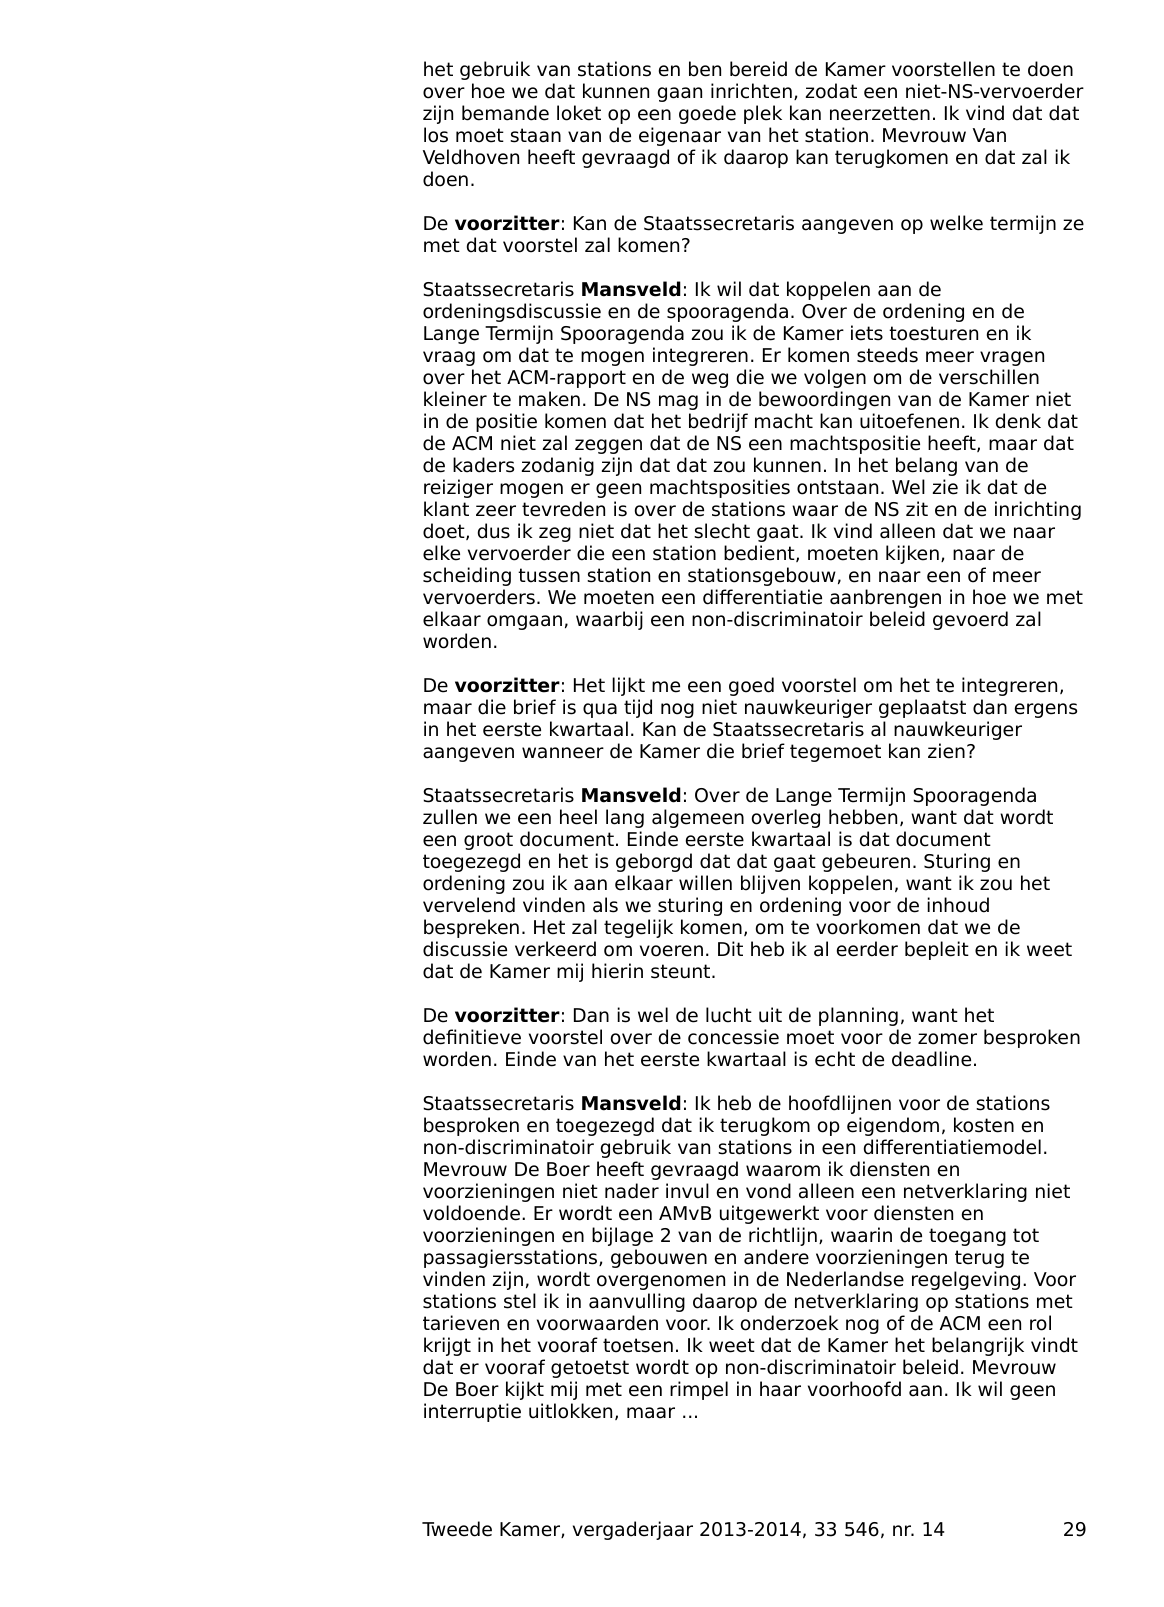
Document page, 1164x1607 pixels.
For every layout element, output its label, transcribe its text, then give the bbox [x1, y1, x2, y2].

text Staatssecretaris Mansveld: Over de Lange Termijn Spooragenda zullen we een heel lang algemeen overleg hebben, want dat wordt een groot document. Einde eerste kwartaal is dat document toegezegd en het is geborgd dat dat gaat gebeuren. Sturing en ordening zou ik aan elkaar willen blijven koppelen, want ik zou het vervelend vinden als we sturing en ordening voor de inhoud bespreken. Het zal tegelijk komen, om te voorkomen dat we de discussie verkeerd om voeren. Dit heb ik al eerder bepleit en ik weet dat de Kamer mij hierin steunt. [422, 785, 1087, 983]
text De voorzitter: Het lijkt me een goed voorstel om het te integreren, maar die brief is qua tijd nog niet nauwkeuriger geplaatst dan ergens in het eerste kwartaal. Kan de Staatssecretaris al nauwkeuriger aangeven wanneer de Kamer die brief tegemoet kan zien? [422, 675, 1087, 763]
text De voorzitter: Kan de Staatssecretaris aangeven op welke termijn ze met dat voorstel zal komen? [422, 213, 1087, 257]
text De voorzitter: Dan is wel de lucht uit de planning, want het definitieve voorstel over de concessie moet voor de zomer besproken worden. Einde van het eerste kwartaal is echt de deadline. [422, 1005, 1087, 1071]
text Staatssecretaris Mansveld: Ik wil dat koppelen aan de ordeningsdiscussie en de spooragenda. Over de ordening en de Lange Termijn Spooragenda zou ik de Kamer iets toesturen en ik vraag om dat te mogen integreren. Er komen steeds meer vragen over het ACM-rapport en de weg die we volgen om de verschillen kleiner te maken. De NS mag in de bewoordingen van de Kamer niet in de positie komen dat het bedrijf macht kan uitoefenen. Ik denk dat de ACM niet zal zeggen dat de NS een machtspositie heeft, maar dat de kaders zodanig zijn dat dat zou kunnen. In het belang van de reiziger mogen er geen machtsposities ontstaan. Wel zie ik dat de klant zeer tevreden is over de stations waar de NS zit en de inrichting doet, dus ik zeg niet dat het slecht gaat. Ik vind alleen dat we naar elke vervoerder die een station bedient, moeten kijken, naar de scheiding tussen station en stationsgebouw, en naar een of meer vervoerders. We moeten een differentiatie aanbrengen in hoe we met elkaar omgaan, waarbij een non-discriminatoir beleid gevoerd zal worden. [422, 279, 1087, 653]
text Mevrouw De Boer heeft gevraagd waarom ik diensten en voorzieningen niet nader invul en vond alleen een netverklaring niet voldoende. Er wordt een AMvB uitgewerkt voor diensten en voorzieningen en bijlage 2 van de richtlijn, waarin de toegang tot passagiersstations, gebouwen en andere voorzieningen terug te vinden zijn, wordt overgenomen in de Nederlandse regelgeving. Voor stations stel ik in aanvulling daarop de netverklaring op stations met tarieven en voorwaarden voor. Ik onderzoek nog of de ACM een rol krijgt in het vooraf toetsen. Ik weet dat de Kamer het belangrijk vindt dat er vooraf getoetst wordt op non-discriminatoir beleid. Mevrouw De Boer kijkt mij met een rimpel in haar voorhoofd aan. Ik wil geen interruptie uitlokken, maar ... [422, 1159, 1087, 1423]
text Staatssecretaris Mansveld: Ik heb de hoofdlijnen voor de stations besproken en toegezegd dat ik terugkom op eigendom, kosten en non-discriminatoir gebruik van stations in een differentiatiemodel. [422, 1093, 1087, 1159]
text het gebruik van stations en ben bereid de Kamer voorstellen te doen over hoe we dat kunnen gaan inrichten, zodat een niet-NS-vervoerder zijn bemande loket op een goede plek kan neerzetten. Ik vind dat dat los moet staan van de eigenaar van het station. Mevrouw Van Veldhoven heeft gevraagd of ik daarop kan terugkomen en dat zal ik doen. [422, 59, 1087, 191]
